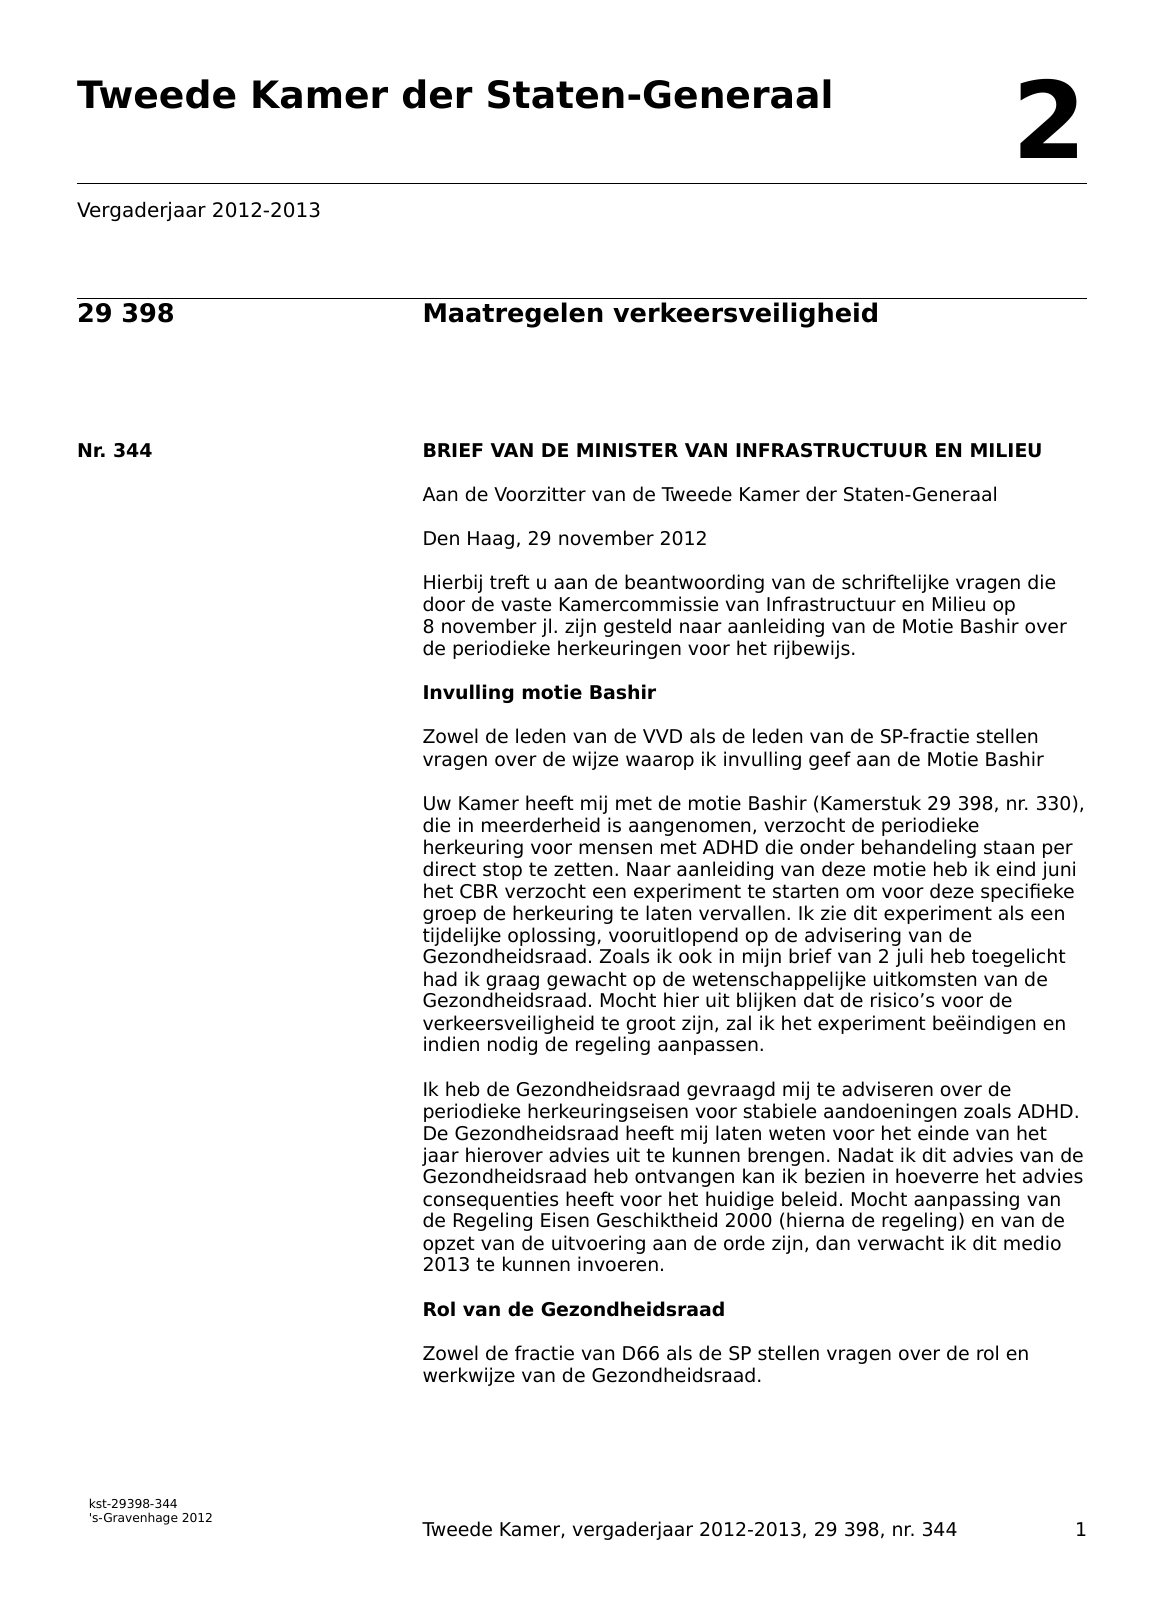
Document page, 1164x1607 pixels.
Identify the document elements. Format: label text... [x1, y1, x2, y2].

text Aan de Voorzitter van de Tweede Kamer der Staten-Generaal [422, 484, 1087, 506]
text kst-29398-344 [88, 1497, 323, 1511]
text Hierbij treft u aan de beantwoording van de schriftelijke vragen die door de vaste Kamercommissie van Infrastructuur en Milieu op 8 november jl. zijn gesteld naar aanleiding van de Motie Bashir over de periodieke herkeuringen voor het rijbewijs. [422, 572, 1087, 660]
text 's-Gravenhage 2012 [88, 1511, 323, 1525]
subtitle Nr. 344 BRIEF VAN DE MINISTER VAN INFRASTRUCTUUR EN MILIEU [77, 440, 1087, 462]
subtitle 29 398 Maatregelen verkeersveiligheid [77, 299, 1087, 329]
text Zowel de leden van de VVD als de leden van de SP-fractie stellen vragen over de wijze waarop ik invulling geef aan de Motie Bashir [422, 726, 1087, 770]
table_header 2 [886, 59, 1087, 183]
table_header Tweede Kamer der Staten-Generaal [77, 59, 886, 183]
subtitle Rol van de Gezondheidsraad [422, 1298, 1087, 1321]
text Zowel de fractie van D66 als de SP stellen vragen over de rol en werkwijze van de Gezondheidsraad. [422, 1343, 1087, 1387]
text Den Haag, 29 november 2012 [422, 528, 1087, 550]
table_cell Vergaderjaar 2012-2013 [77, 184, 1087, 298]
text Uw Kamer heeft mij met de motie Bashir (Kamerstuk 29 398, nr. 330), die in meerderheid is aangenomen, verzocht de periodieke herkeuring voor mensen met ADHD die onder behandeling staan per direct stop te zetten. Naar aanleiding van deze motie heb ik eind juni het CBR verzocht een experiment te starten om voor deze specifieke groep de herkeuring te laten vervallen. Ik zie dit experiment als een tijdelijke oplossing, vooruitlopend op de advisering van de Gezondheidsraad. Zoals ik ook in mijn brief van 2 juli heb toegelicht had ik graag gewacht op de wetenschappelijke uitkomsten van de Gezondheidsraad. Mocht hier uit blijken dat de risico’s voor de verkeersveiligheid te groot zijn, zal ik het experiment beëindigen en indien nodig de regeling aanpassen. [422, 793, 1087, 1056]
text Ik heb de Gezondheidsraad gevraagd mij te adviseren over de periodieke herkeuringseisen voor stabiele aandoeningen zoals ADHD. De Gezondheidsraad heeft mij laten weten voor het einde van het jaar hierover advies uit te kunnen brengen. Nadat ik dit advies van de Gezondheidsraad heb ontvangen kan ik bezien in hoeverre het advies consequenties heeft voor het huidige beleid. Mocht aanpassing van de Regeling Eisen Geschiktheid 2000 (hierna de regeling) en van de opzet van de uitvoering aan de orde zijn, dan verwacht ik dit medio 2013 te kunnen invoeren. [422, 1078, 1087, 1276]
subtitle Invulling motie Bashir [422, 682, 1087, 704]
